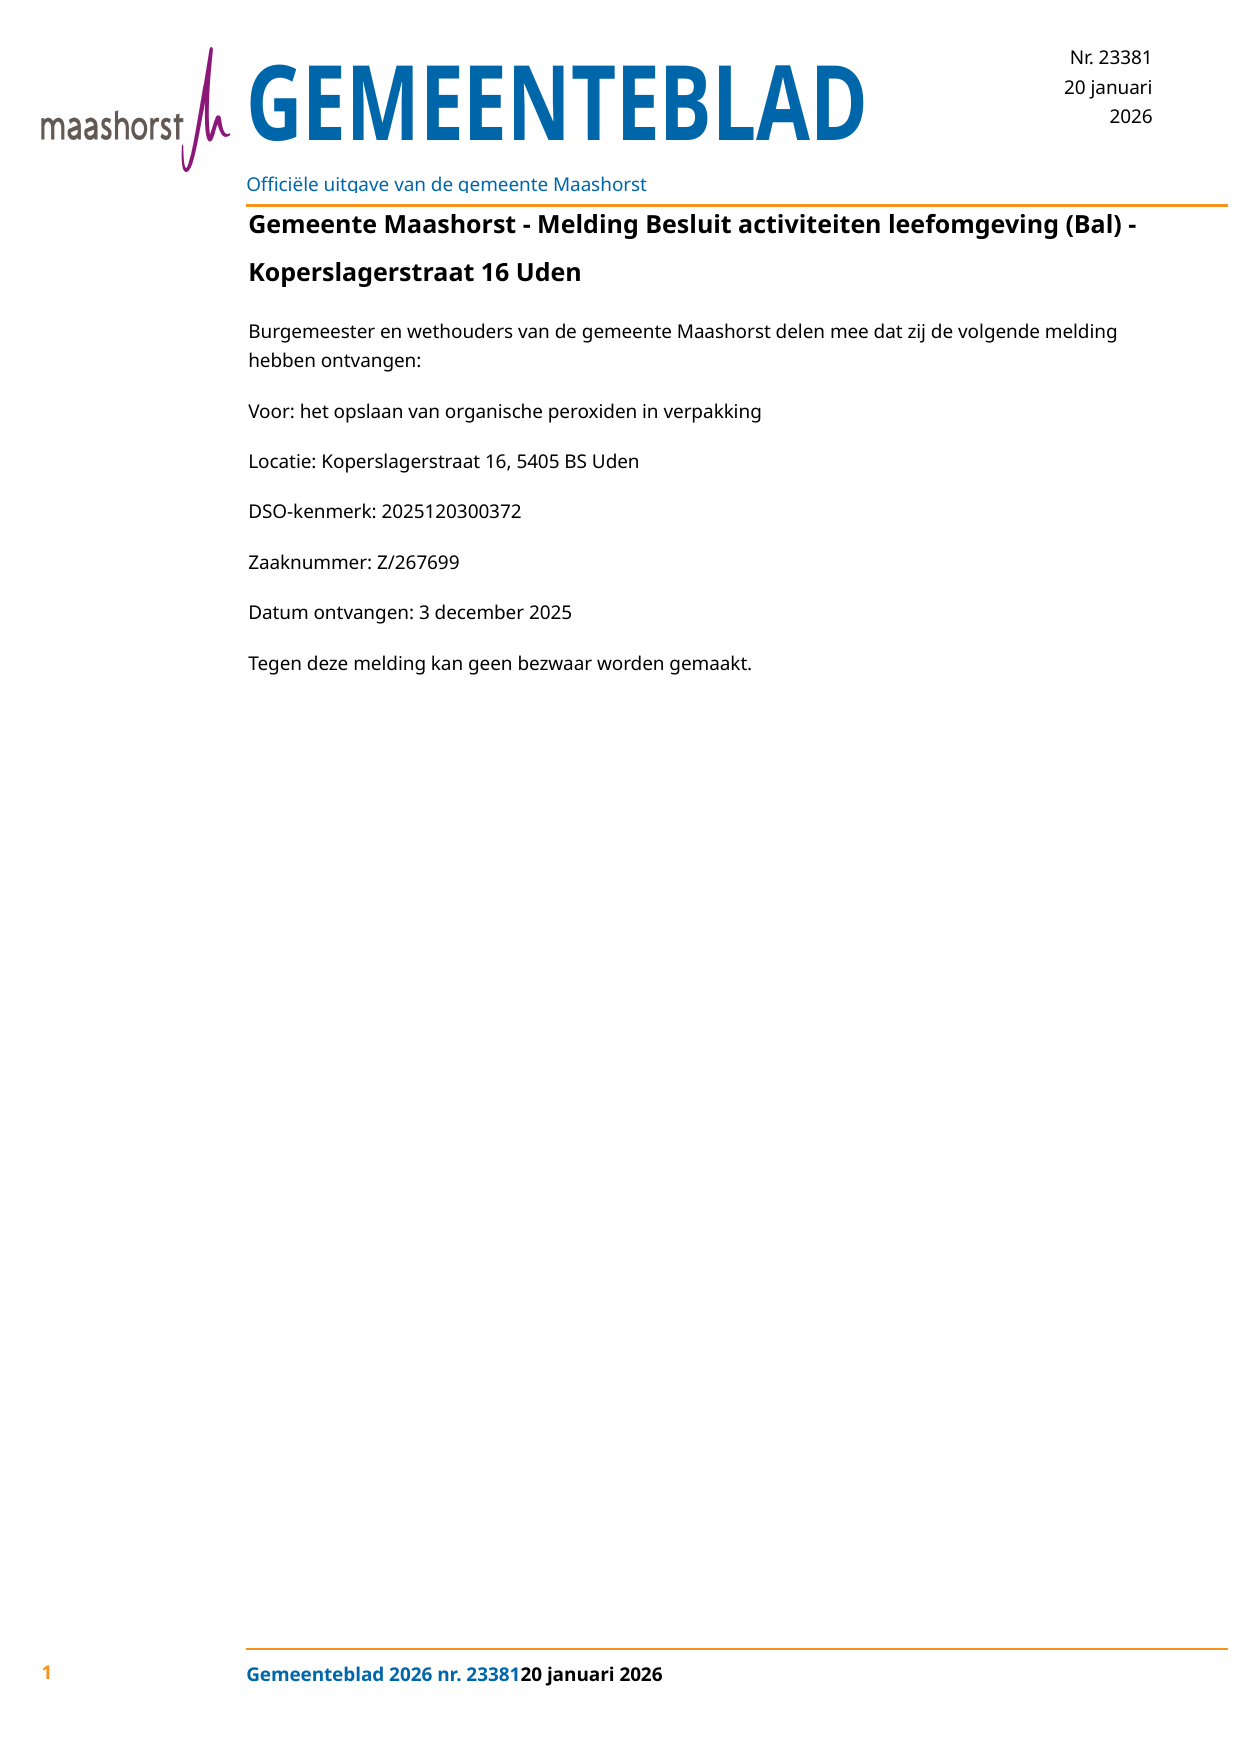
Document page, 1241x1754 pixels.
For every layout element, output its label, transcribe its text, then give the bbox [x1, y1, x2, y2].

text Zaaknummer: Z/267699 [248, 549, 1152, 575]
text Datum ontvangen: 3 december 2025 [248, 599, 1152, 625]
text Tegen deze melding kan geen bezwaar worden gemaakt. [248, 650, 1152, 676]
text Gemeente Maashorst - Melding Besluit activiteiten leefomgeving (Bal) - Koperslagerstraat 16 Uden [248, 207, 1152, 288]
text Locatie: Koperslagerstraat 16, 5405 BS Uden [248, 448, 1152, 474]
text Voor: het opslaan van organische peroxiden in verpakking [248, 398, 1152, 424]
text Burgemeester en wethouders van de gemeente Maashorst delen mee dat zij de volgende melding hebben ontvangen: [248, 318, 1152, 373]
picture [41, 47, 231, 172]
text DSO-kenmerk: 2025120300372 [248, 499, 1152, 524]
